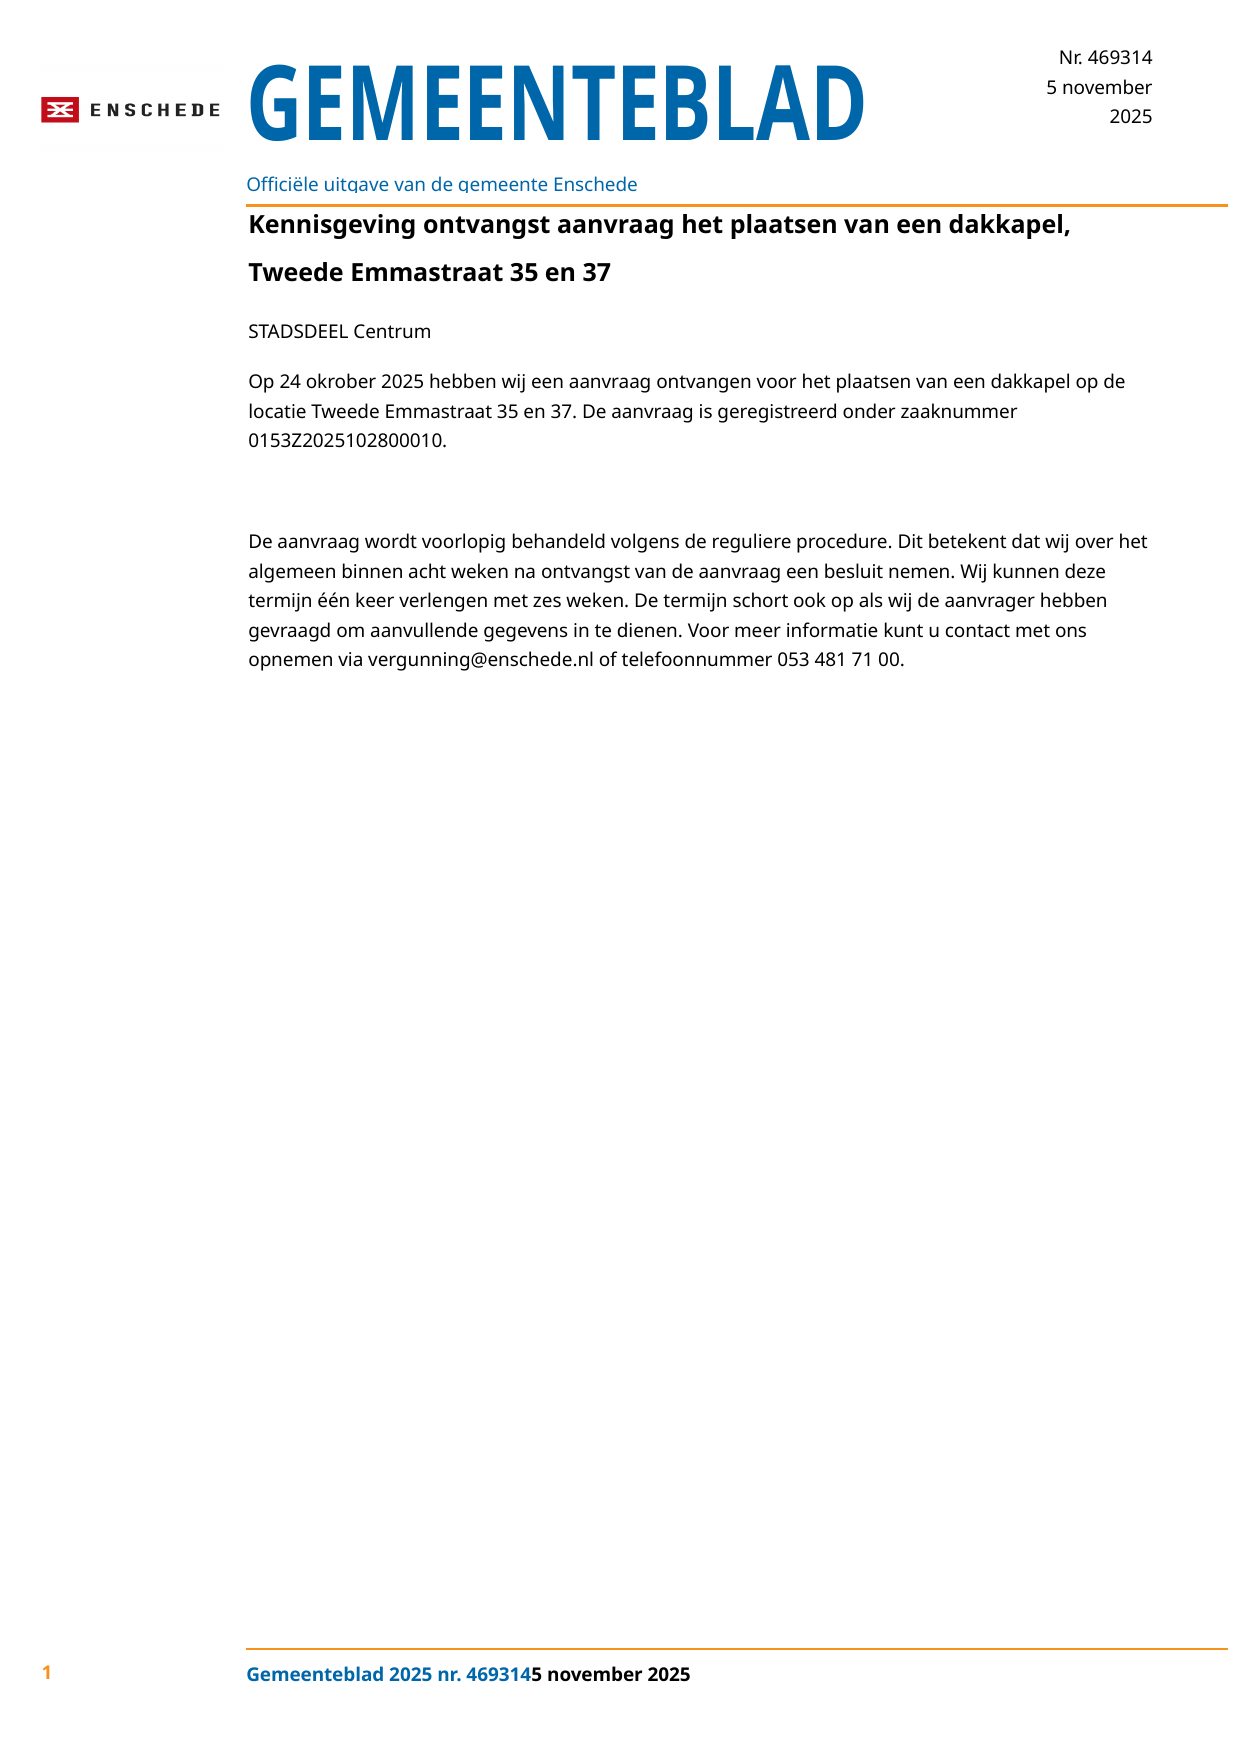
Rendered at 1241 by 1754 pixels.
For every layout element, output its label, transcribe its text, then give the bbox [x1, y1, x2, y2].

text STADSDEEL Centrum [248, 318, 1152, 344]
text Op 24 okrober 2025 hebben wij een aanvraag ontvangen voor het plaatsen van een dakkapel op de locatie Tweede Emmastraat 35 en 37. De aanvraag is geregistreerd onder zaaknummer 0153Z2025102800010. [248, 368, 1152, 453]
text Kennisgeving ontvangst aanvraag het plaatsen van een dakkapel, Tweede Emmastraat 35 en 37 [248, 207, 1152, 288]
text De aanvraag wordt voorlopig behandeld volgens de reguliere procedure. Dit betekent dat wij over het algemeen binnen acht weken na ontvangst van de aanvraag een besluit nemen. Wij kunnen deze termijn één keer verlengen met zes weken. De termijn schort ook op als wij de aanvrager hebben gevraagd om aanvullende gegevens in te dienen. Voor meer informatie kunt u contact met ons opnemen via vergunning@enschede.nl of telefoonnummer 053 481 71 00. [248, 528, 1152, 672]
picture [41, 47, 231, 172]
